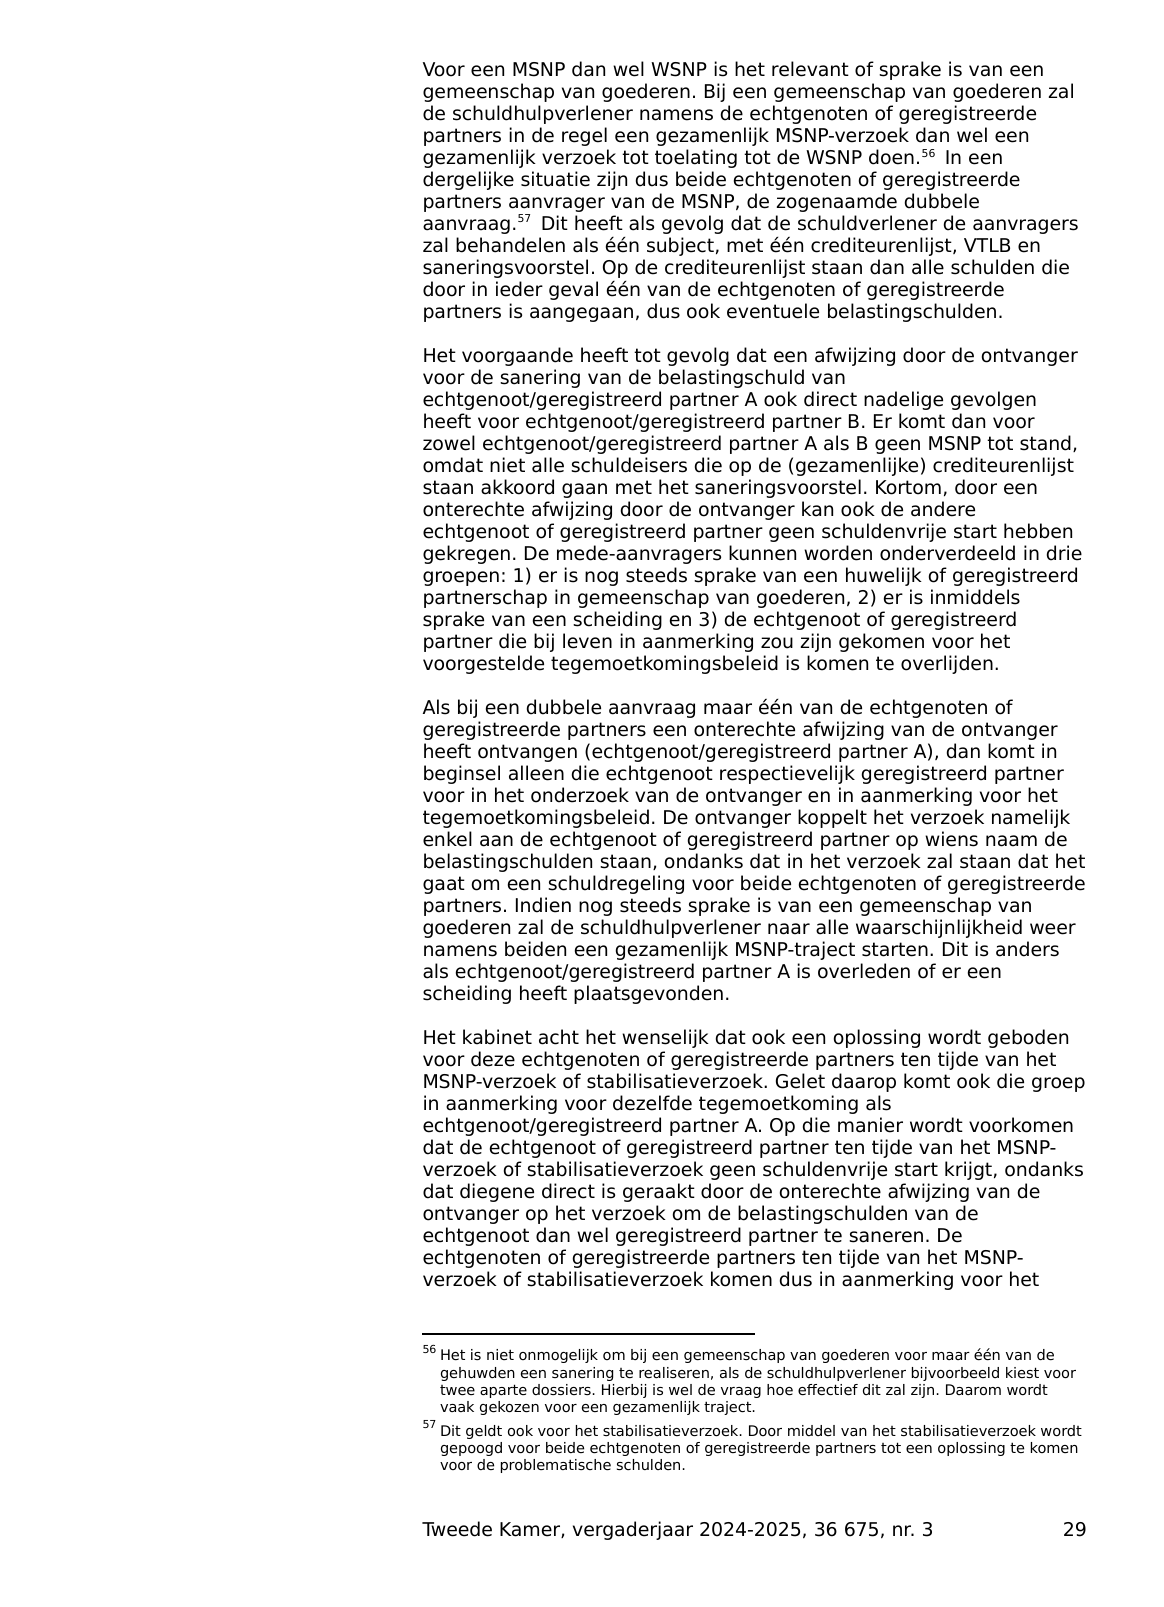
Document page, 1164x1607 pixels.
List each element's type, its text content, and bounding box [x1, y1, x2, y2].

text Dit geldt ook voor het stabilisatieverzoek. Door middel van het stabilisatieverzoek wordt gepoogd voor beide echtgenoten of geregistreerde partners tot een oplossing te komen voor de problematische schulden. [422, 1418, 1087, 1474]
text Voor een MSNP dan wel WSNP is het relevant of sprake is van een gemeenschap van goederen. Bij een gemeenschap van goederen zal de schuldhulpverlener namens de echtgenoten of geregistreerde partners in de regel een gezamenlijk MSNP-verzoek dan wel een gezamenlijk verzoek tot toelating tot de WSNP doen. In een dergelijke situatie zijn dus beide echtgenoten of geregistreerde partners aanvrager van de MSNP, de zogenaamde dubbele aanvraag. Dit heeft als gevolg dat de schuldverlener de aanvragers zal behandelen als één subject, met één crediteurenlijst, VTLB en saneringsvoorstel. Op de crediteurenlijst staan dan alle schulden die door in ieder geval één van de echtgenoten of geregistreerde partners is aangegaan, dus ook eventuele belastingschulden. [422, 59, 1087, 323]
text Het is niet onmogelijk om bij een gemeenschap van goederen voor maar één van de gehuwden een sanering te realiseren, als de schuldhulpverlener bijvoorbeeld kiest voor twee aparte dossiers. Hierbij is wel de vraag hoe effectief dit zal zijn. Daarom wordt vaak gekozen voor een gezamenlijk traject. [422, 1343, 1087, 1416]
text Het voorgaande heeft tot gevolg dat een afwijzing door de ontvanger voor de sanering van de belastingschuld van echtgenoot/geregistreerd partner A ook direct nadelige gevolgen heeft voor echtgenoot/geregistreerd partner B. Er komt dan voor zowel echtgenoot/geregistreerd partner A als B geen MSNP tot stand, omdat niet alle schuldeisers die op de (gezamenlijke) crediteurenlijst staan akkoord gaan met het saneringsvoorstel. Kortom, door een onterechte afwijzing door de ontvanger kan ook de andere echtgenoot of geregistreerd partner geen schuldenvrije start hebben gekregen. De mede-aanvragers kunnen worden onderverdeeld in drie groepen: 1) er is nog steeds sprake van een huwelijk of geregistreerd partnerschap in gemeenschap van goederen, 2) er is inmiddels sprake van een scheiding en 3) de echtgenoot of geregistreerd partner die bij leven in aanmerking zou zijn gekomen voor het voorgestelde tegemoetkomingsbeleid is komen te overlijden. [422, 345, 1087, 675]
text Als bij een dubbele aanvraag maar één van de echtgenoten of geregistreerde partners een onterechte afwijzing van de ontvanger heeft ontvangen (echtgenoot/geregistreerd partner A), dan komt in beginsel alleen die echtgenoot respectievelijk geregistreerd partner voor in het onderzoek van de ontvanger en in aanmerking voor het tegemoetkomingsbeleid. De ontvanger koppelt het verzoek namelijk enkel aan de echtgenoot of geregistreerd partner op wiens naam de belastingschulden staan, ondanks dat in het verzoek zal staan dat het gaat om een schuldregeling voor beide echtgenoten of geregistreerde partners. Indien nog steeds sprake is van een gemeenschap van goederen zal de schuldhulpverlener naar alle waarschijnlijkheid weer namens beiden een gezamenlijk MSNP-traject starten. Dit is anders als echtgenoot/geregistreerd partner A is overleden of er een scheiding heeft plaatsgevonden. [422, 697, 1087, 1004]
text Het kabinet acht het wenselijk dat ook een oplossing wordt geboden voor deze echtgenoten of geregistreerde partners ten tijde van het MSNP-verzoek of stabilisatieverzoek. Gelet daarop komt ook die groep in aanmerking voor dezelfde tegemoetkoming als echtgenoot/geregistreerd partner A. Op die manier wordt voorkomen dat de echtgenoot of geregistreerd partner ten tijde van het MSNP-verzoek of stabilisatieverzoek geen schuldenvrije start krijgt, ondanks dat diegene direct is geraakt door de onterechte afwijzing van de ontvanger op het verzoek om de belastingschulden van de echtgenoot dan wel geregistreerd partner te saneren. De echtgenoten of geregistreerde partners ten tijde van het MSNP-verzoek of stabilisatieverzoek komen dus in aanmerking voor het [422, 1027, 1087, 1291]
